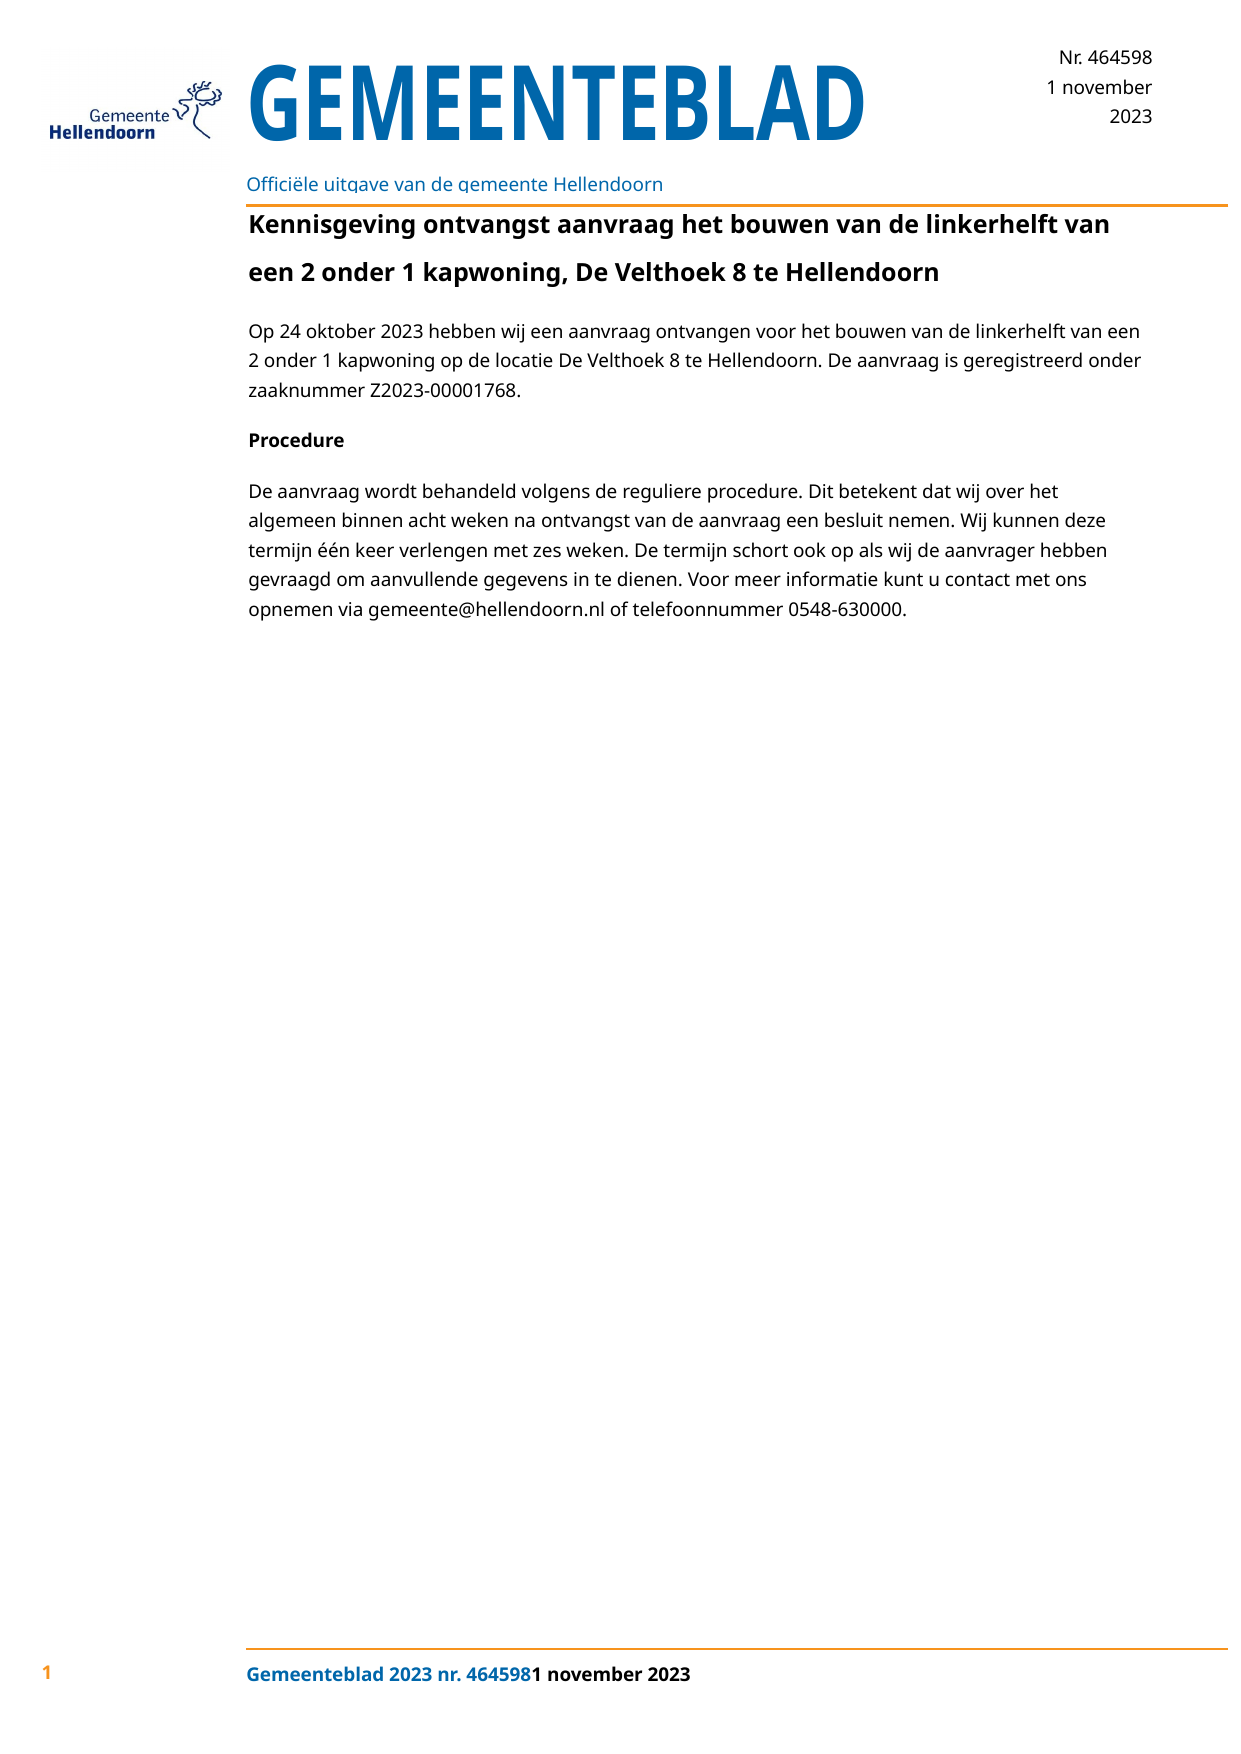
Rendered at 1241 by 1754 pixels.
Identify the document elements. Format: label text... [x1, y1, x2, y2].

text Procedure [248, 427, 1152, 453]
text Op 24 oktober 2023 hebben wij een aanvraag ontvangen voor het bouwen van de linkerhelft van een 2 onder 1 kapwoning op de locatie De Velthoek 8 te Hellendoorn. De aanvraag is geregistreerd onder zaaknummer Z2023-00001768. [248, 318, 1152, 403]
text De aanvraag wordt behandeld volgens de reguliere procedure. Dit betekent dat wij over het algemeen binnen acht weken na ontvangst van de aanvraag een besluit nemen. Wij kunnen deze termijn één keer verlengen met zes weken. De termijn schort ook op als wij de aanvrager hebben gevraagd om aanvullende gegevens in te dienen. Voor meer informatie kunt u contact met ons opnemen via gemeente@hellendoorn.nl of telefoonnummer 0548-630000. [248, 478, 1152, 622]
picture [41, 47, 231, 172]
text Kennisgeving ontvangst aanvraag het bouwen van de linkerhelft van een 2 onder 1 kapwoning, De Velthoek 8 te Hellendoorn [248, 207, 1152, 288]
